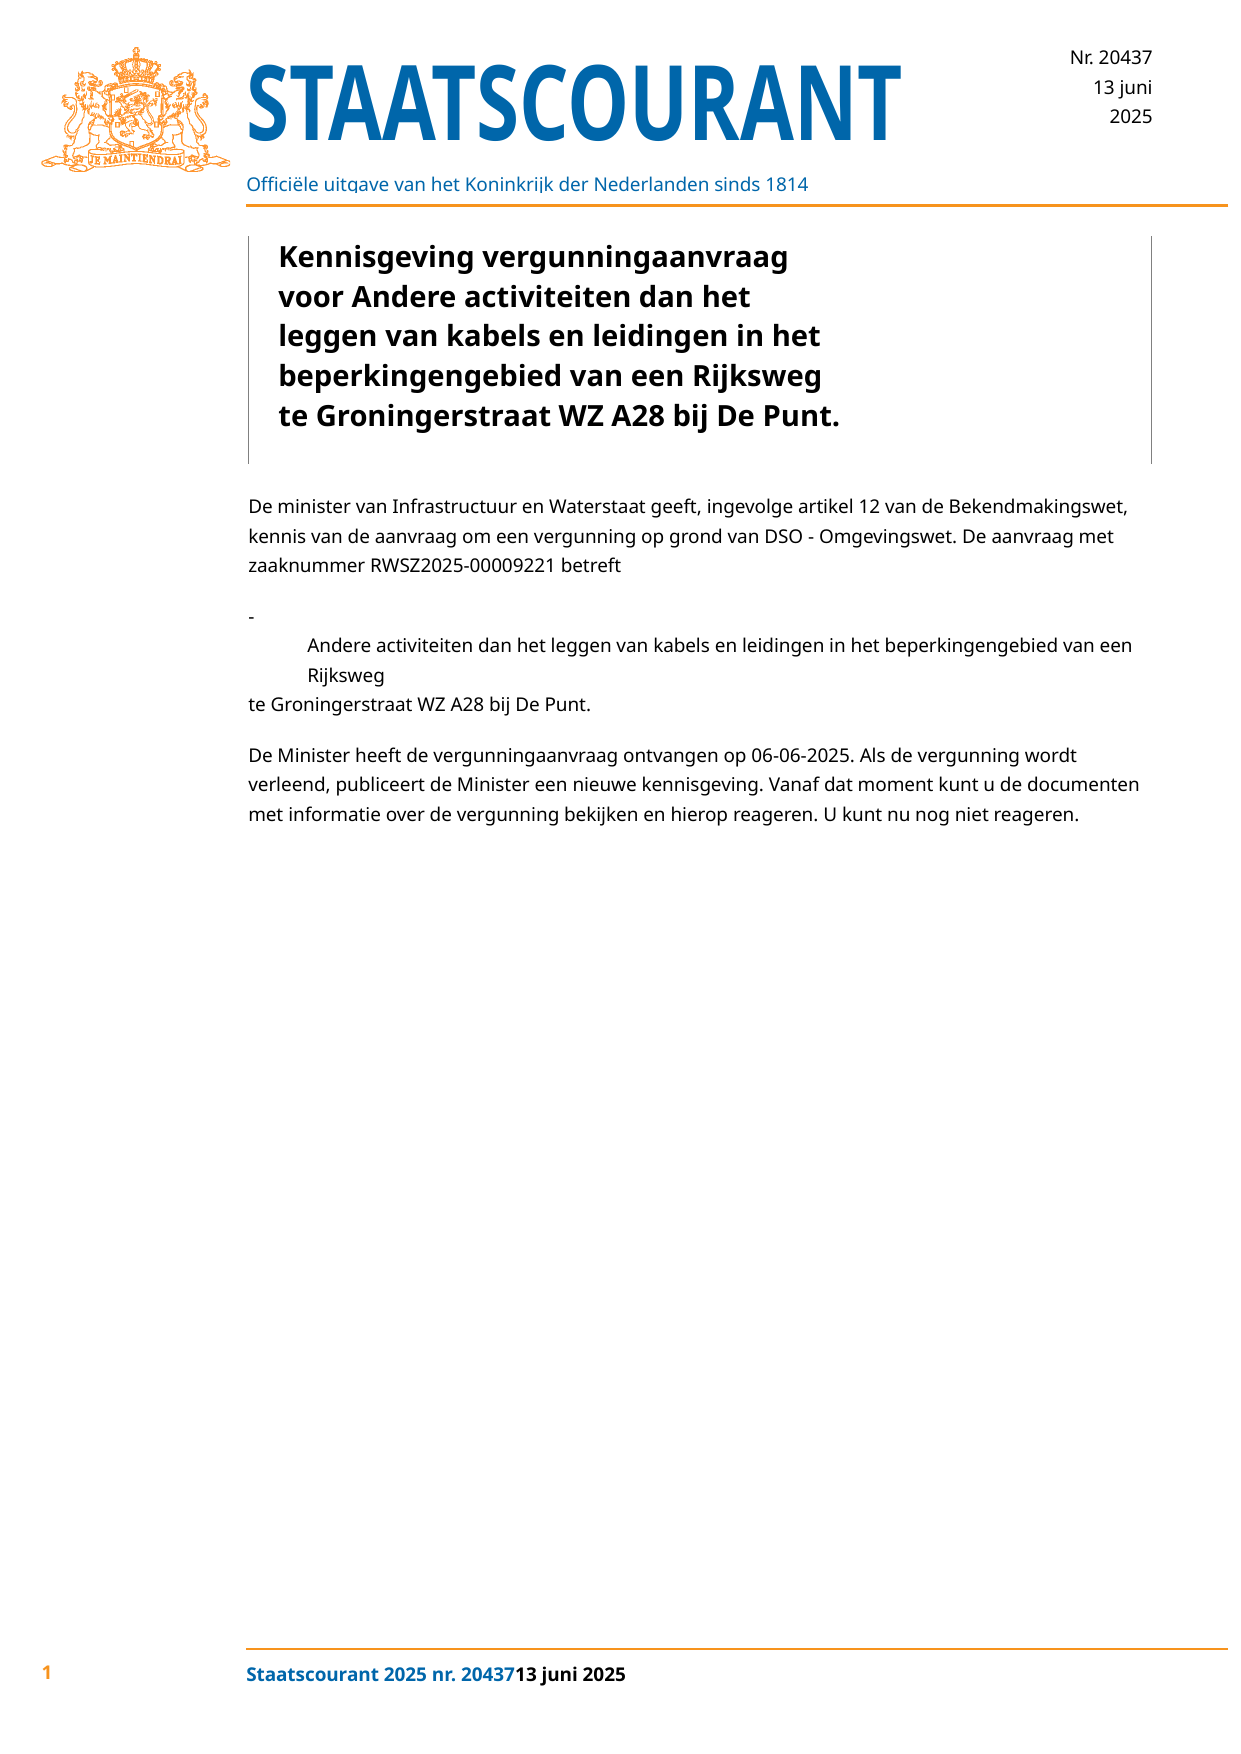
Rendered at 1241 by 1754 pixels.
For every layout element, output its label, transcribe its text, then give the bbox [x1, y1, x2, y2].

picture [41, 47, 231, 172]
text De Minister heeft de vergunningaanvraag ontvangen op 06-06-2025. Als de vergunning wordt verleend, publiceert de Minister een nieuwe kennisgeving. Vanaf dat moment kunt u de documenten met informatie over de vergunning bekijken en hierop reageren. U kunt nu nog niet reageren. [248, 742, 1152, 827]
table_header [850, 414, 1151, 464]
text te Groningerstraat WZ A28 bij De Punt. [248, 692, 1152, 717]
list Andere activiteiten dan het leggen van kabels en leidingen in het beperkingengebied van een Rijksweg [248, 632, 1152, 688]
table_header Kennisgeving vergunningaanvraag voor Andere activiteiten dan het leggen van kabels en leidingen in het beperkingengebied van een Rijksweg te Groningerstraat WZ A28 bij De Punt. [249, 236, 850, 464]
picture [912, 236, 1090, 414]
table_header [850, 236, 912, 413]
text De minister van Infrastructuur en Waterstaat geeft, ingevolge artikel 12 van de Bekendmakingswet, kennis van de aanvraag om een vergunning op grond van DSO - Omgevingswet. De aanvraag met zaaknummer RWSZ2025-00009221 betreft [248, 493, 1152, 578]
table_header [1090, 236, 1151, 413]
